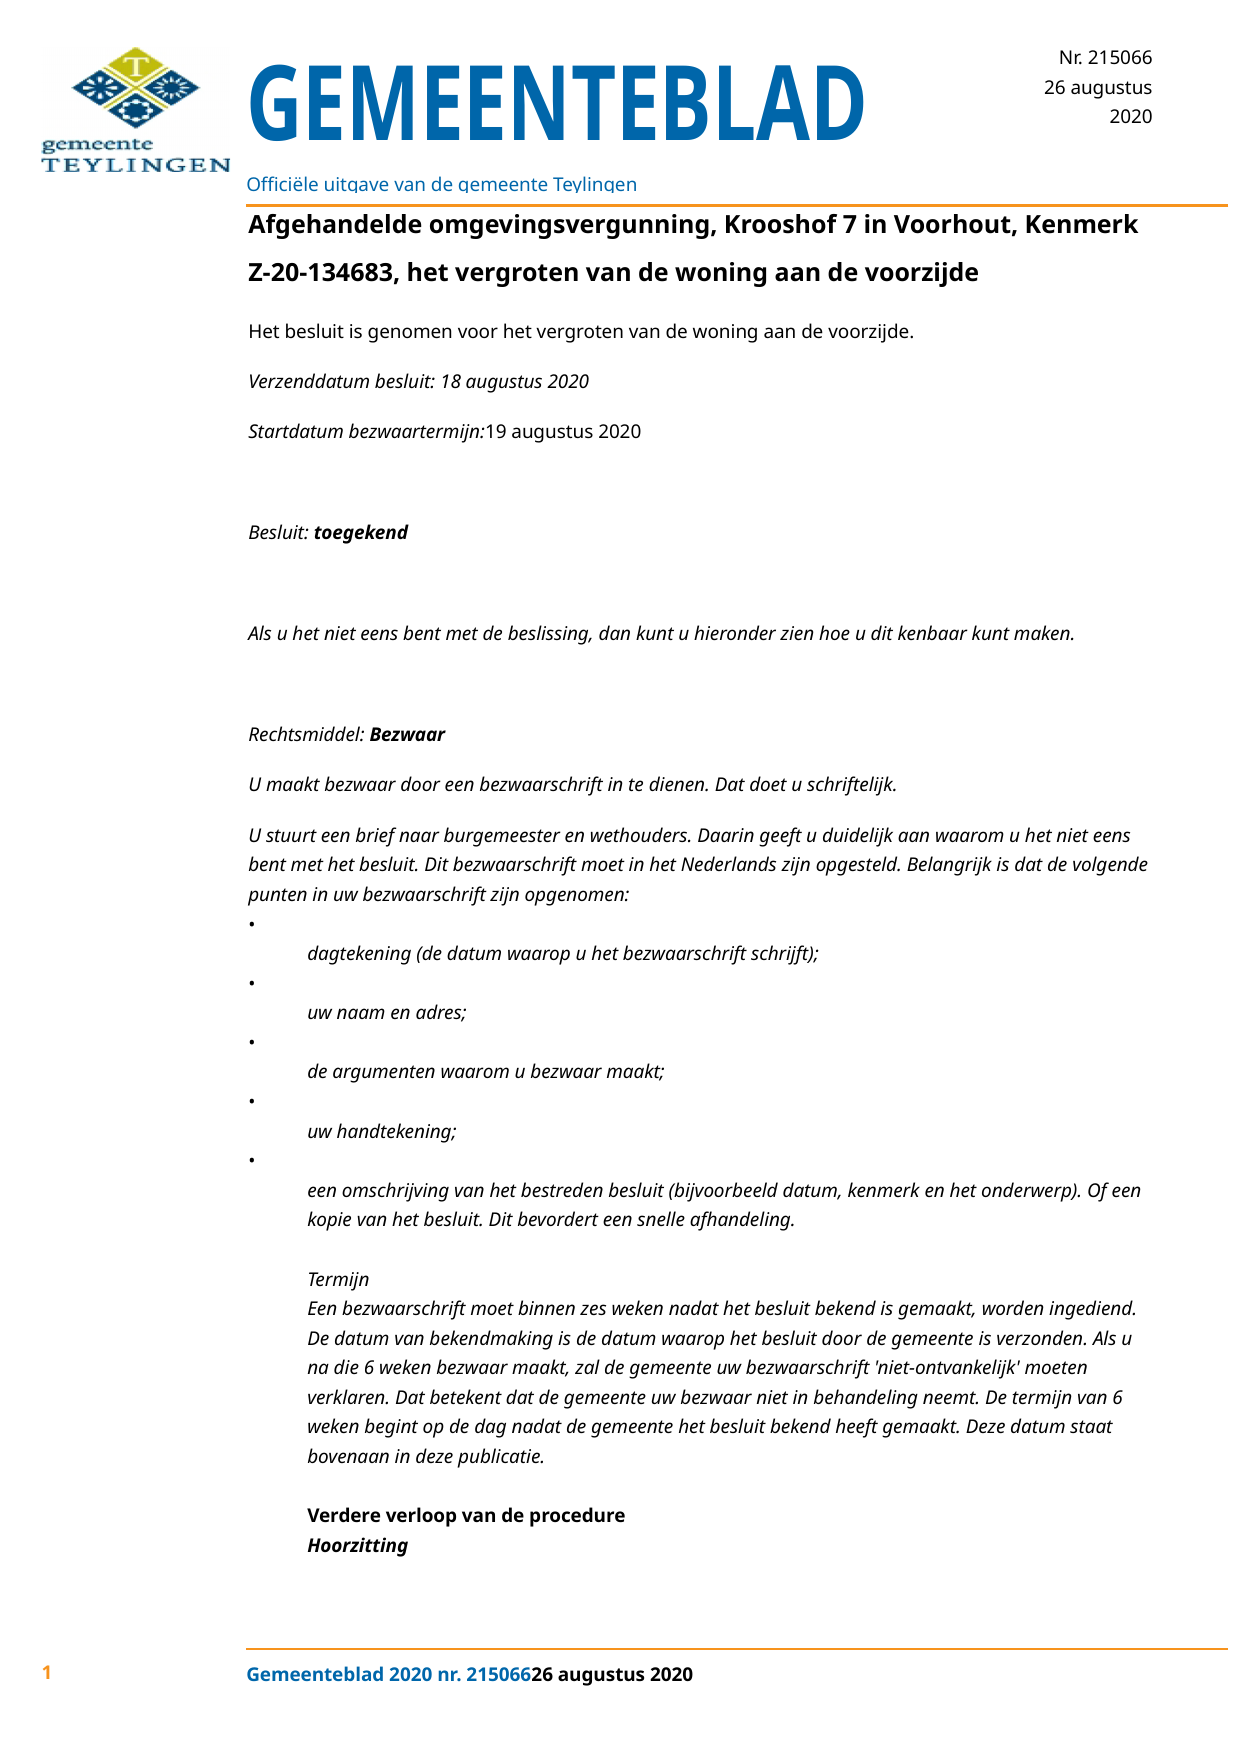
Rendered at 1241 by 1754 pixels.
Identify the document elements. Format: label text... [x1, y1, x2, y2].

text Als u het niet eens bent met de beslissing, dan kunt u hieronder zien hoe u dit kenbaar kunt maken. [248, 620, 1152, 646]
list een omschrijving van het bestreden besluit (bijvoorbeeld datum, kenmerk en het onderwerp). Of een kopie van het besluit. Dit bevordert een snelle afhandeling. [248, 1177, 1152, 1232]
text Besluit: toegekend [248, 519, 1152, 545]
text U stuurt een brief naar burgemeester en wethouders. Daarin geeft u duidelijk aan waarom u het niet eens bent met het besluit. Dit bezwaarschrift moet in het Nederlands zijn opgesteld. Belangrijk is dat de volgende punten in uw bezwaarschrift zijn opgenomen: [248, 822, 1152, 907]
list Hoorzitting [248, 1532, 1152, 1558]
list Termijn [248, 1266, 1152, 1292]
text U maakt bezwaar door een bezwaarschrift in te dienen. Dat doet u schriftelijk. [248, 772, 1152, 797]
list uw naam en adres; [248, 999, 1152, 1025]
text Afgehandelde omgevingsvergunning, Krooshof 7 in Voorhout, Kenmerk Z-20-134683, het vergroten van de woning aan de voorzijde [248, 207, 1152, 288]
text Startdatum bezwaartermijn:19 augustus 2020 [248, 419, 1152, 444]
list uw handtekening; [248, 1118, 1152, 1144]
list de argumenten waarom u bezwaar maakt; [248, 1059, 1152, 1084]
list Een bezwaarschrift moet binnen zes weken nadat het besluit bekend is gemaakt, worden ingediend. De datum van bekendmaking is de datum waarop het besluit door de gemeente is verzonden. Als u na die 6 weken bezwaar maakt, zal de gemeente uw bezwaarschrift 'niet-ontvankelijk' moeten verklaren. Dat betekent dat de gemeente uw bezwaar niet in behandeling neemt. De termijn van 6 weken begint op de dag nadat de gemeente het besluit bekend heeft gemaakt. Deze datum staat bovenaan in deze publicatie. [248, 1295, 1152, 1469]
text Het besluit is genomen voor het vergroten van de woning aan de voorzijde. [248, 318, 1152, 344]
list dagtekening (de datum waarop u het bezwaarschrift schrijft); [248, 940, 1152, 966]
picture [41, 47, 231, 172]
text Rechtsmiddel: Bezwaar [248, 721, 1152, 747]
text Verzenddatum besluit: 18 augustus 2020 [248, 368, 1152, 394]
list Verdere verloop van de procedure [248, 1502, 1152, 1528]
